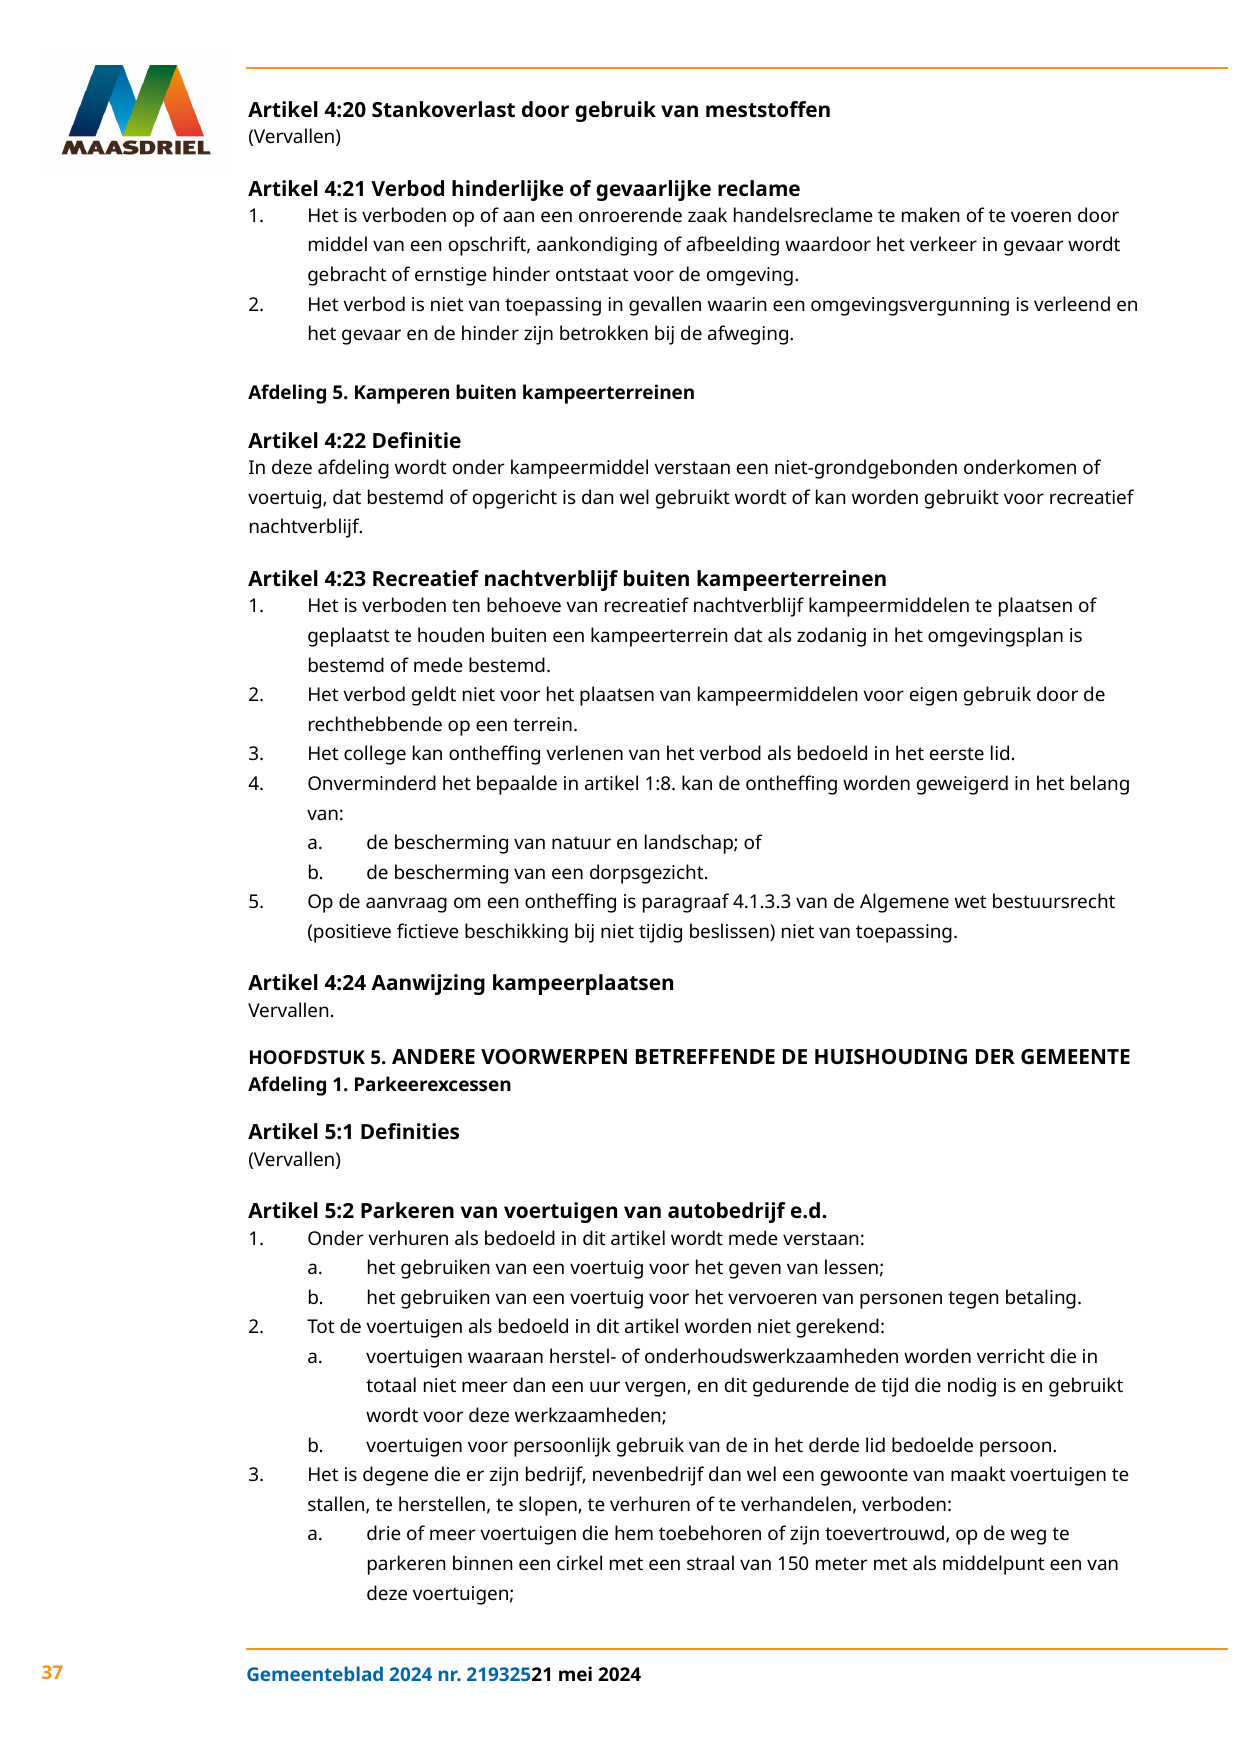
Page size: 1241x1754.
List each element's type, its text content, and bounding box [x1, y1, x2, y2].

list Het is verboden ten behoeve van recreatief nachtverblijf kampeermiddelen te plaatsen of geplaatst te houden buiten een kampeerterrein dat als zodanig in het omgevingsplan is bestemd of mede bestemd. [248, 593, 1152, 677]
text In deze afdeling wordt onder kampeermiddel verstaan een niet-grondgebonden onderkomen of voertuig, dat bestemd of opgericht is dan wel gebruikt wordt of kan worden gebruikt voor recreatief nachtverblijf. [248, 454, 1152, 539]
list Tot de voertuigen als bedoeld in dit artikel worden niet gerekend: [248, 1313, 1152, 1339]
text Afdeling 1. Parkeerexcessen [248, 1071, 1152, 1097]
text Artikel 5:1 Definities [248, 1117, 1152, 1146]
text Artikel 4:23 Recreatief nachtverblijf buiten kampeerterreinen [248, 564, 1152, 593]
list voertuigen waaraan herstel- of onderhoudswerkzaamheden worden verricht die in totaal niet meer dan een uur vergen, en dit gedurende de tijd die nodig is en gebruikt wordt voor deze werkzaamheden; [307, 1343, 1152, 1428]
list Onder verhuren als bedoeld in dit artikel wordt mede verstaan: [248, 1225, 1152, 1251]
list het gebruiken van een voertuig voor het geven van lessen; [307, 1254, 1152, 1280]
text HOOFDSTUK 5. ANDERE VOORWERPEN BETREFFENDE DE HUISHOUDING DER GEMEENTE [248, 1042, 1152, 1071]
list Onverminderd het bepaalde in artikel 1:8. kan de ontheffing worden geweigerd in het belang van: [248, 770, 1152, 825]
text (Vervallen) [248, 123, 1152, 149]
list het gebruiken van een voertuig voor het vervoeren van personen tegen betaling. [307, 1284, 1152, 1310]
list voertuigen voor persoonlijk gebruik van de in het derde lid bedoelde persoon. [307, 1432, 1152, 1458]
list drie of meer voertuigen die hem toebehoren of zijn toevertrouwd, op de weg te parkeren binnen een cirkel met een straal van 150 meter met als middelpunt een van deze voertuigen; [307, 1521, 1152, 1606]
list de bescherming van natuur en landschap; of [307, 829, 1152, 855]
list Het is degene die er zijn bedrijf, nevenbedrijf dan wel een gewoonte van maakt voertuigen te stallen, te herstellen, te slopen, te verhuren of te verhandelen, verboden: [248, 1461, 1152, 1517]
list Het verbod geldt niet voor het plaatsen van kampeermiddelen voor eigen gebruik door de rechthebbende op een terrein. [248, 681, 1152, 737]
text Artikel 4:20 Stankoverlast door gebruik van meststoffen [248, 95, 1152, 123]
list Het is verboden op of aan een onroerende zaak handelsreclame te maken of te voeren door middel van een opschrift, aankondiging of afbeelding waardoor het verkeer in gevaar wordt gebracht of ernstige hinder ontstaat voor de omgeving. [248, 202, 1152, 287]
text Artikel 5:2 Parkeren van voertuigen van autobedrijf e.d. [248, 1196, 1152, 1225]
text Afdeling 5. Kamperen buiten kampeerterreinen [248, 379, 1152, 405]
text Artikel 4:21 Verbod hinderlijke of gevaarlijke reclame [248, 174, 1152, 202]
text (Vervallen) [248, 1146, 1152, 1172]
list Het college kan ontheffing verlenen van het verbod als bedoeld in het eerste lid. [248, 741, 1152, 766]
picture [41, 47, 231, 172]
text Vervallen. [248, 997, 1152, 1023]
text Artikel 4:22 Definitie [248, 426, 1152, 454]
list Op de aanvraag om een ontheffing is paragraaf 4.1.3.3 van de Algemene wet bestuursrecht (positieve fictieve beschikking bij niet tijdig beslissen) niet van toepassing. [248, 888, 1152, 944]
list Het verbod is niet van toepassing in gevallen waarin een omgevingsvergunning is verleend en het gevaar en de hinder zijn betrokken bij de afweging. [248, 291, 1152, 346]
text Artikel 4:24 Aanwijzing kampeerplaatsen [248, 968, 1152, 997]
list de bescherming van een dorpsgezicht. [307, 859, 1152, 884]
